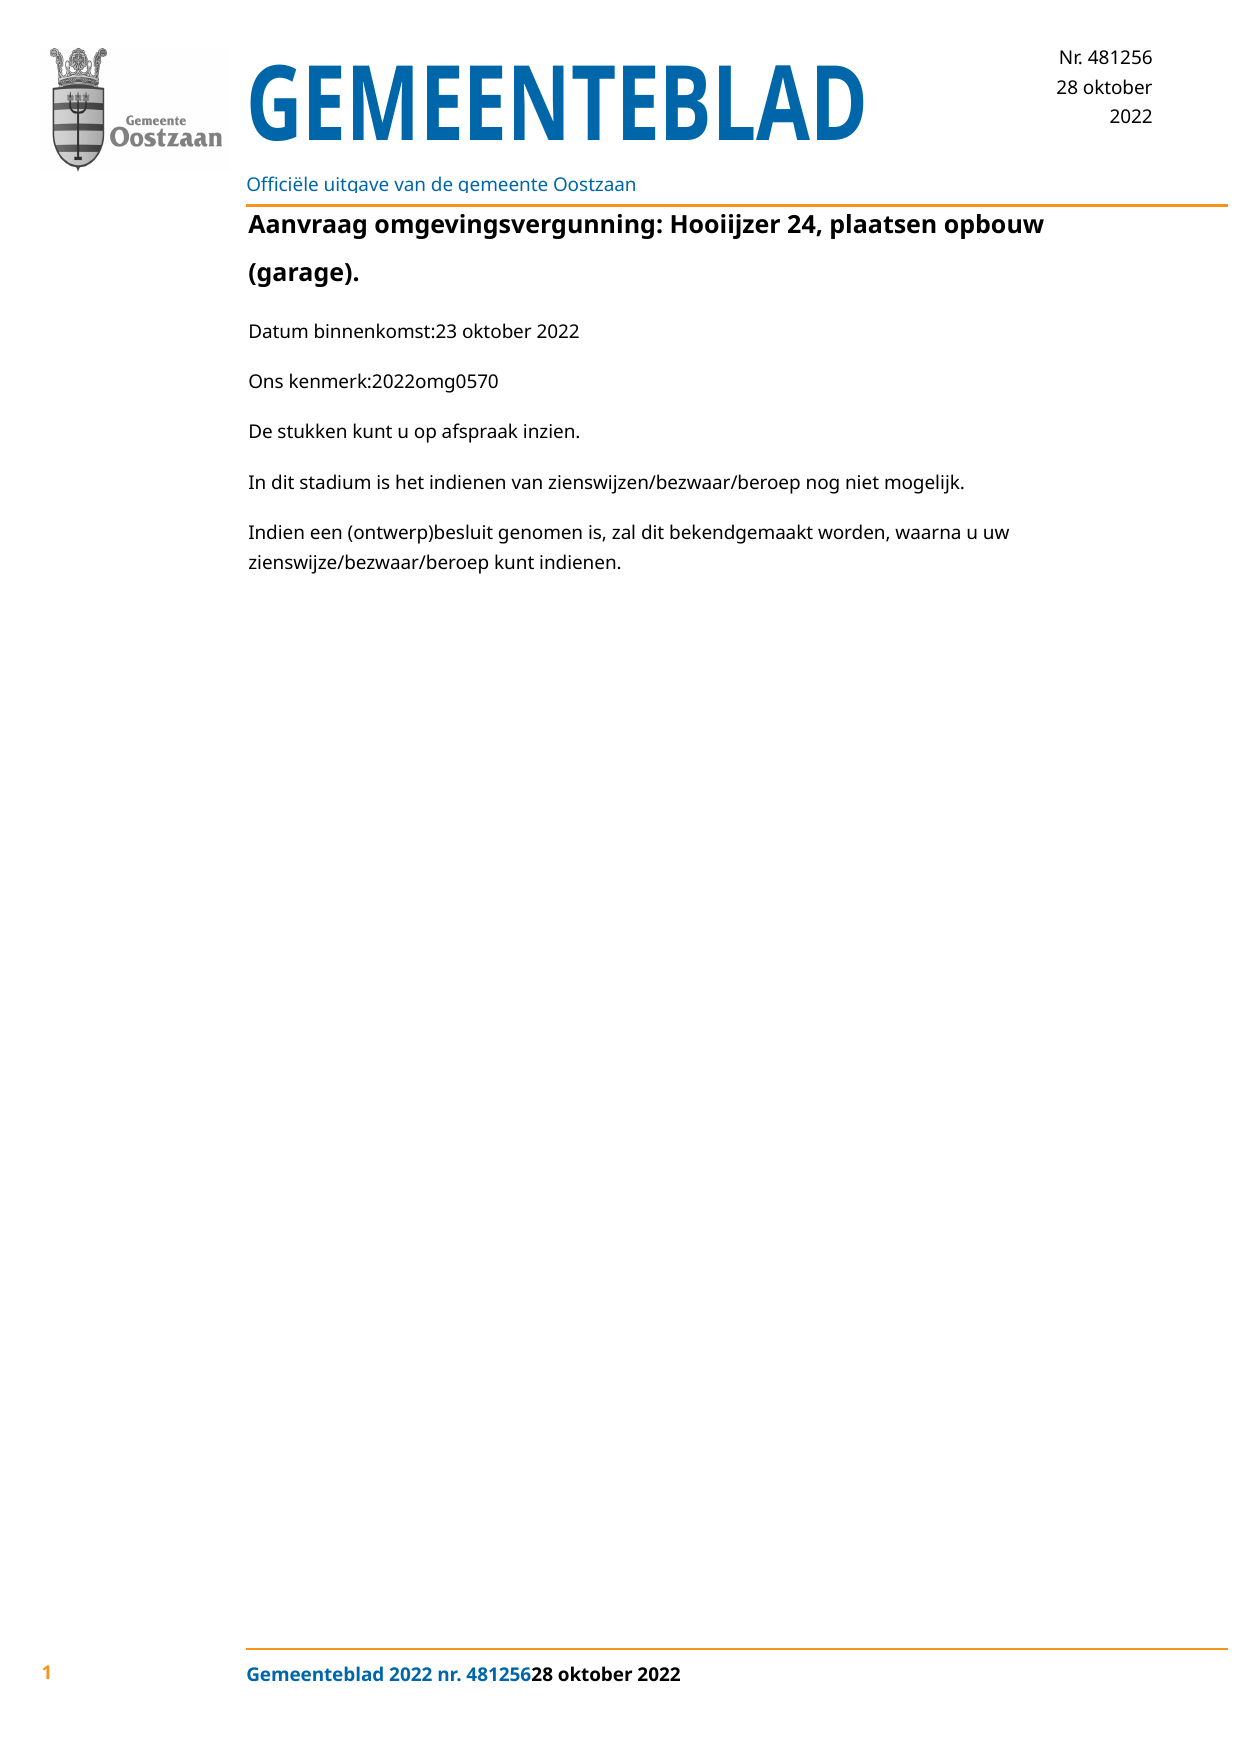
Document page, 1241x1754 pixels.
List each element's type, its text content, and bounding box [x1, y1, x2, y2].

text De stukken kunt u op afspraak inzien. [248, 419, 1152, 444]
text Indien een (ontwerp)besluit genomen is, zal dit bekendgemaakt worden, waarna u uw zienswijze/bezwaar/beroep kunt indienen. [248, 519, 1152, 575]
text In dit stadium is het indienen van zienswijzen/bezwaar/beroep nog niet mogelijk. [248, 469, 1152, 495]
picture [41, 47, 231, 172]
text Aanvraag omgevingsvergunning: Hooiijzer 24, plaatsen opbouw (garage). [248, 207, 1152, 288]
text Datum binnenkomst:23 oktober 2022 [248, 318, 1152, 344]
text Ons kenmerk:2022omg0570 [248, 368, 1152, 394]
